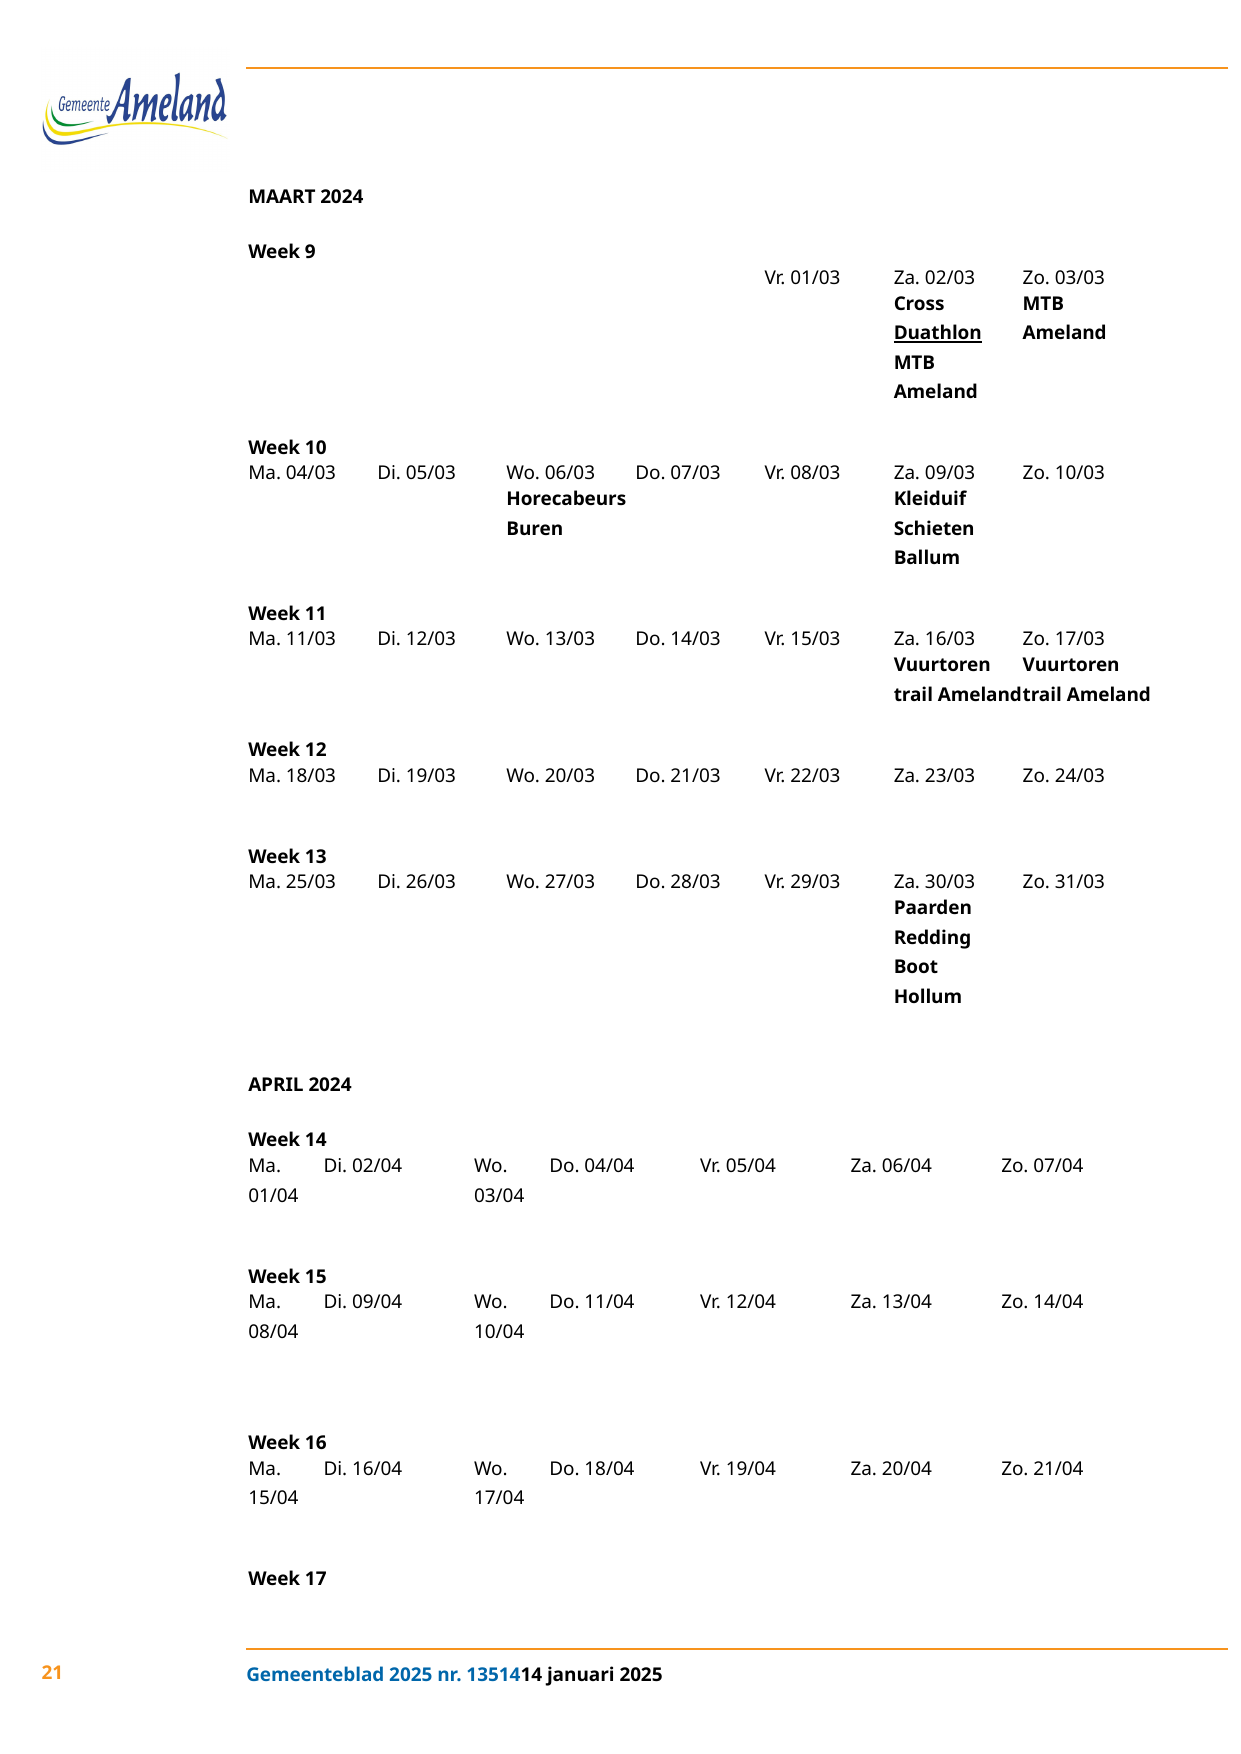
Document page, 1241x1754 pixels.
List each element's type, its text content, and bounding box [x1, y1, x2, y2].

table_cell Vr. 15/03 [764, 626, 893, 651]
table_cell Za. 06/04 [850, 1153, 1001, 1208]
table_cell [248, 1208, 323, 1233]
table_cell [764, 788, 893, 813]
table_cell Week 14 [248, 1097, 1152, 1152]
table_cell Do. 04/04 [549, 1153, 700, 1208]
table_cell Di. 19/03 [377, 762, 506, 788]
table_cell [248, 290, 377, 404]
table_cell Za. 09/03 [894, 460, 1022, 485]
table_cell [850, 1510, 1001, 1536]
table_cell [764, 651, 893, 707]
table_cell Za. 30/03 [894, 869, 1022, 894]
table_cell [506, 264, 635, 290]
table_cell Wo. 03/04 [474, 1153, 549, 1208]
table_cell Vr. 08/03 [764, 460, 893, 485]
table_cell [635, 788, 764, 813]
table_cell [700, 1208, 850, 1233]
table_cell [549, 1208, 700, 1233]
table_cell Cross Duathlon MTB Ameland [894, 290, 1022, 404]
table_cell Vuurtoren trail Ameland [894, 651, 1022, 707]
table_cell [248, 1510, 323, 1536]
table_header APRIL 2024 [248, 1042, 1152, 1097]
table_cell Vr. 22/03 [764, 762, 893, 788]
table_cell Za. 16/03 [894, 626, 1022, 651]
table_cell [377, 788, 506, 813]
table_cell [248, 264, 377, 290]
table_cell [377, 485, 506, 570]
table_cell [813, 95, 926, 121]
table_cell [926, 95, 1038, 121]
picture [41, 47, 231, 172]
table_cell [764, 485, 893, 570]
table_cell Vuurtoren trail Ameland [1023, 651, 1152, 707]
table_cell Do. 18/04 [549, 1455, 700, 1510]
table_cell Horecabeurs Buren [506, 485, 635, 570]
table_cell Ma. 08/04 [248, 1289, 323, 1344]
table_cell Week 12 [248, 707, 1152, 762]
table_cell MTB Ameland [1023, 290, 1152, 404]
table_cell [506, 894, 635, 1009]
table_cell Di. 26/03 [377, 869, 506, 894]
table_cell Zo. 31/03 [1023, 869, 1152, 894]
table_cell Week 15 [248, 1234, 1152, 1289]
table_cell Week 13 [248, 813, 1152, 869]
table_cell [700, 1344, 850, 1399]
table_cell [635, 651, 764, 707]
table_cell [323, 1344, 474, 1399]
table_cell Ma. 04/03 [248, 460, 377, 485]
table_cell [506, 788, 635, 813]
table_cell Zo. 14/04 [1001, 1289, 1152, 1344]
table_cell [248, 651, 377, 707]
table_cell [1023, 788, 1152, 813]
table_cell Do. 21/03 [635, 762, 764, 788]
table_cell [635, 264, 764, 290]
table_cell Do. 14/03 [635, 626, 764, 651]
table_cell Week 16 [248, 1399, 1152, 1455]
table_cell [474, 1510, 549, 1536]
table_cell [323, 1510, 474, 1536]
table_cell [248, 894, 377, 1009]
table_cell Do. 07/03 [635, 460, 764, 485]
table_cell Ma. 25/03 [248, 869, 377, 894]
table_cell [700, 1510, 850, 1536]
table_cell Wo. 13/03 [506, 626, 635, 651]
table_cell Di. 02/04 [323, 1153, 474, 1208]
table_cell Di. 05/03 [377, 460, 506, 485]
table_cell Kleiduif Schieten Ballum [894, 485, 1022, 570]
table_cell Week 10 [248, 404, 1152, 459]
table_cell Paarden Redding Boot Hollum [894, 894, 1022, 1009]
table_cell [587, 95, 700, 121]
table_cell [323, 1208, 474, 1233]
table_cell [894, 788, 1022, 813]
table_cell [1039, 95, 1152, 121]
table_cell Do. 28/03 [635, 869, 764, 894]
table_cell Za. 13/04 [850, 1289, 1001, 1344]
table_cell Do. 11/04 [549, 1289, 700, 1344]
table_cell [635, 894, 764, 1009]
table_cell Wo. 10/04 [474, 1289, 549, 1344]
table_cell [361, 95, 587, 121]
table_cell [700, 95, 813, 121]
table_cell Di. 12/03 [377, 626, 506, 651]
table_cell Zo. 17/03 [1023, 626, 1152, 651]
table_cell [1001, 1344, 1152, 1399]
table_cell Zo. 24/03 [1023, 762, 1152, 788]
table_cell [377, 264, 506, 290]
table_cell Zo. 10/03 [1023, 460, 1152, 485]
table_cell Ma. 01/04 [248, 1153, 323, 1208]
table_cell Vr. 12/04 [700, 1289, 850, 1344]
table_cell [1023, 894, 1152, 1009]
table_cell Ma. 15/04 [248, 1455, 323, 1510]
table_cell [377, 651, 506, 707]
table_cell [506, 651, 635, 707]
table_cell Di. 09/04 [323, 1289, 474, 1344]
table_cell Zo. 03/03 [1023, 264, 1152, 290]
table_cell [1023, 485, 1152, 570]
table_cell [506, 290, 635, 404]
table_cell [248, 1344, 323, 1399]
table_cell Zo. 07/04 [1001, 1153, 1152, 1208]
table_cell [850, 1344, 1001, 1399]
table_cell [764, 290, 893, 404]
table_cell Week 9 [248, 209, 1152, 264]
table_cell Vr. 05/04 [700, 1153, 850, 1208]
table_cell Wo. 27/03 [506, 869, 635, 894]
table_cell [474, 1344, 549, 1399]
table_cell [764, 894, 893, 1009]
table_cell [635, 485, 764, 570]
table_cell Week 17 [248, 1536, 1152, 1591]
table_cell Wo. 06/03 [506, 460, 635, 485]
table_cell [850, 1208, 1001, 1233]
table_cell Zo. 21/04 [1001, 1455, 1152, 1510]
table_cell [1001, 1208, 1152, 1233]
table_cell Vr. 29/03 [764, 869, 893, 894]
table_cell Ma. 11/03 [248, 626, 377, 651]
table_cell [248, 95, 361, 121]
table_cell Week 11 [248, 570, 1152, 626]
table_cell Ma. 18/03 [248, 762, 377, 788]
table_cell [549, 1344, 700, 1399]
table_cell [1001, 1510, 1152, 1536]
table_cell Wo. 17/04 [474, 1455, 549, 1510]
table_cell [377, 894, 506, 1009]
table_cell [248, 485, 377, 570]
table_cell [377, 290, 506, 404]
table_cell Za. 02/03 [894, 264, 1022, 290]
table_cell [635, 290, 764, 404]
table_cell Vr. 19/04 [700, 1455, 850, 1510]
table_cell Za. 23/03 [894, 762, 1022, 788]
table_cell [474, 1208, 549, 1233]
table_header MAART 2024 [248, 154, 1152, 209]
table_cell [549, 1510, 700, 1536]
table_cell Wo. 20/03 [506, 762, 635, 788]
table_cell [248, 788, 377, 813]
table_cell Vr. 01/03 [764, 264, 893, 290]
table_cell Di. 16/04 [323, 1455, 474, 1510]
table_cell Za. 20/04 [850, 1455, 1001, 1510]
